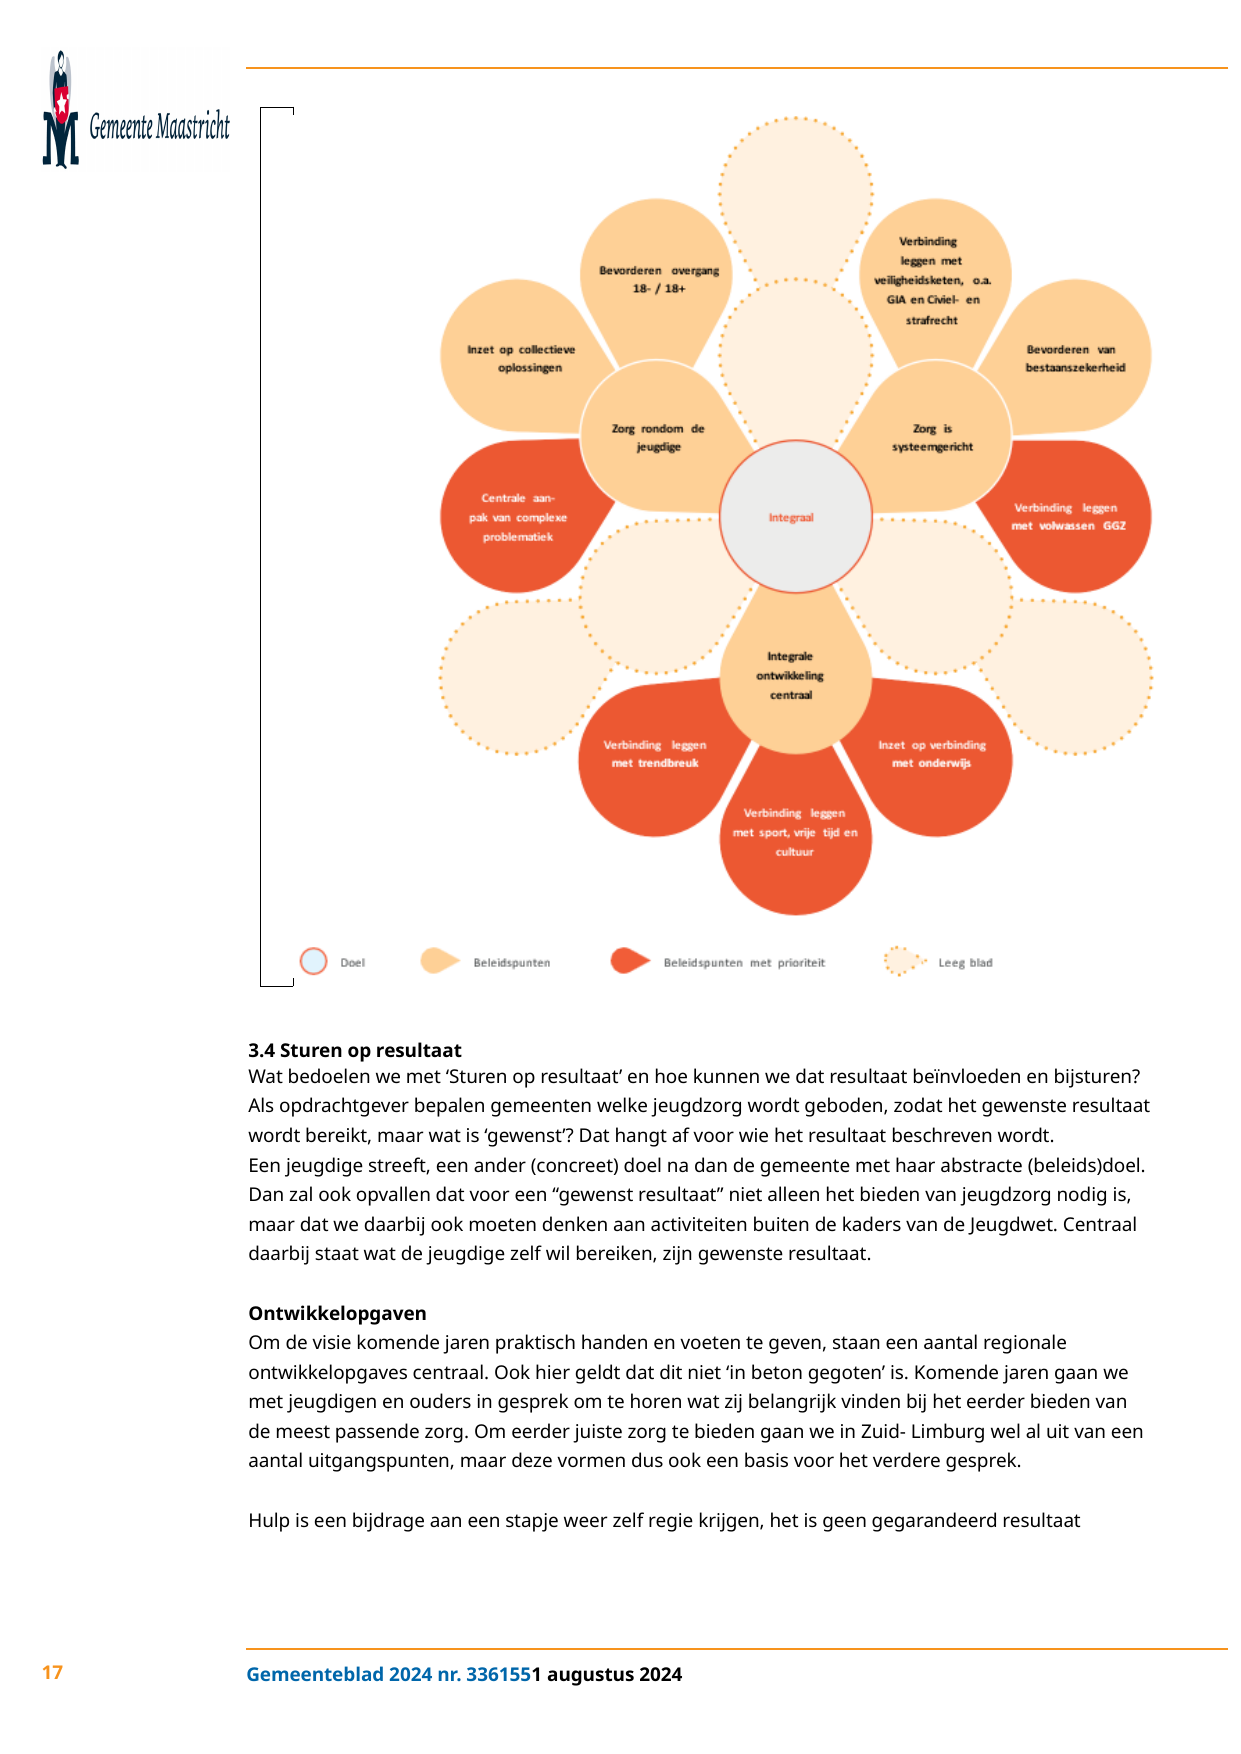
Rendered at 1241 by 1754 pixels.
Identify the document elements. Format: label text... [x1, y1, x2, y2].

text Een jeugdige streeft, een ander (concreet) doel na dan de gemeente met haar abstracte (beleids)doel. Dan zal ook opvallen dat voor een “gewenst resultaat” niet alleen het bieden van jeugdzorg nodig is, maar dat we daarbij ook moeten denken aan activiteiten buiten de kaders van de Jeugdwet. Centraal daarbij staat wat de jeugdige zelf wil bereiken, zijn gewenste resultaat. [248, 1152, 1152, 1266]
picture [268, 115, 1173, 978]
text Om de visie komende jaren praktisch handen en voeten te geven, staan een aantal regionale ontwikkelopgaves centraal. Ook hier geldt dat dit niet ‘in beton gegoten’ is. Komende jaren gaan we met jeugdigen en ouders in gesprek om te horen wat zij belangrijk vinden bij het eerder bieden van de meest passende zorg. Om eerder juiste zorg te bieden gaan we in Zuid- Limburg wel al uit van een aantal uitgangspunten, maar deze vormen dus ook een basis voor het verdere gesprek. [248, 1329, 1152, 1473]
picture [41, 47, 231, 172]
text Wat bedoelen we met ‘Sturen op resultaat’ en hoe kunnen we dat resultaat beïnvloeden en bijsturen? Als opdrachtgever bepalen gemeenten welke jeugdzorg wordt geboden, zodat het gewenste resultaat wordt bereikt, maar wat is ‘gewenst’? Dat hangt af voor wie het resultaat beschreven wordt. [248, 1063, 1152, 1148]
text Ontwikkelopgaven [248, 1300, 1152, 1325]
text 3.4 Sturen op resultaat [248, 1037, 1152, 1063]
table_header Hulp is een bijdrage aan een stapje weer zelf regie krijgen, het is geen gegarandeerd resultaat [248, 1507, 1152, 1533]
